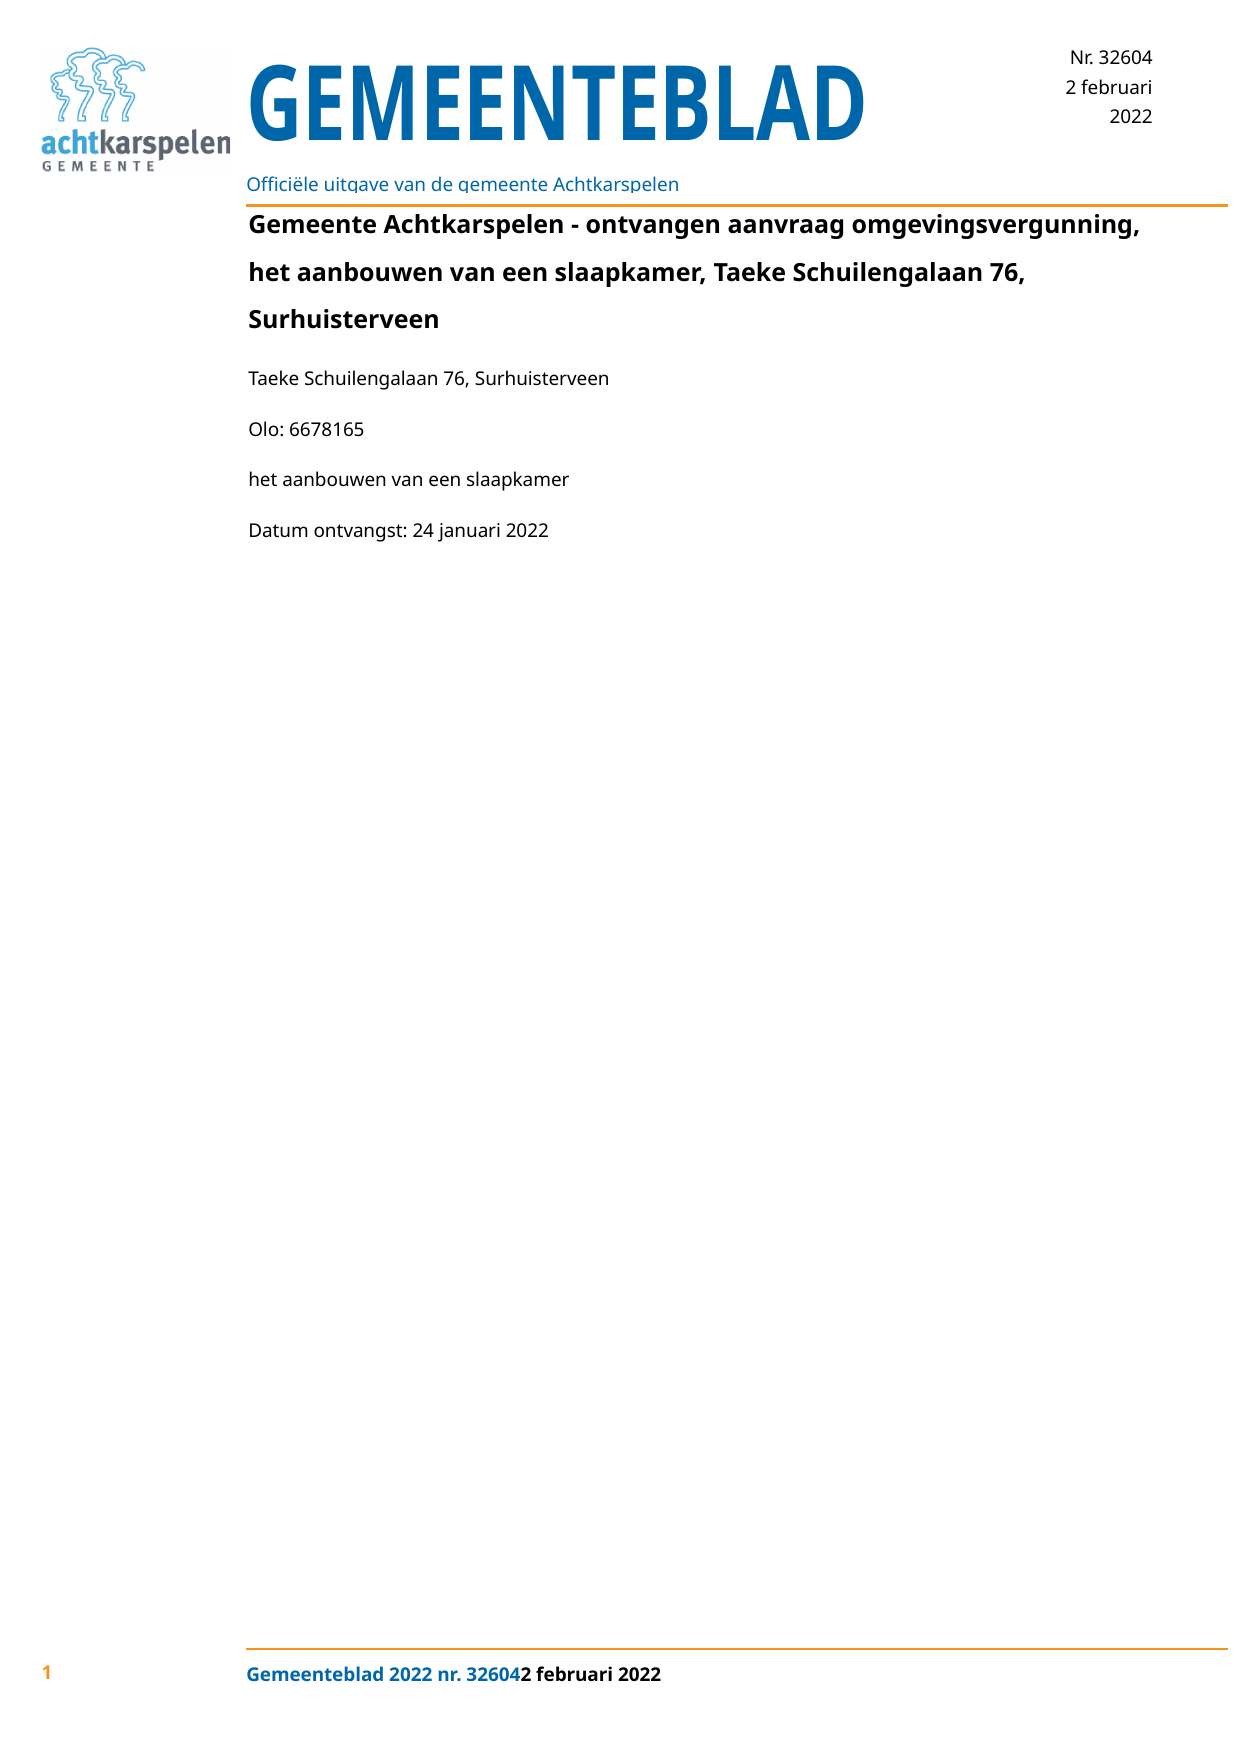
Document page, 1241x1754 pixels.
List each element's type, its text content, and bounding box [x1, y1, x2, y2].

picture [41, 47, 231, 172]
text Gemeente Achtkarspelen - ontvangen aanvraag omgevingsvergunning, het aanbouwen van een slaapkamer, Taeke Schuilengalaan 76, Surhuisterveen [248, 207, 1152, 336]
text Olo: 6678165 [248, 416, 1152, 442]
text Datum ontvangst: 24 januari 2022 [248, 517, 1152, 542]
text het aanbouwen van een slaapkamer [248, 466, 1152, 492]
text Taeke Schuilengalaan 76, Surhuisterveen [248, 366, 1152, 391]
